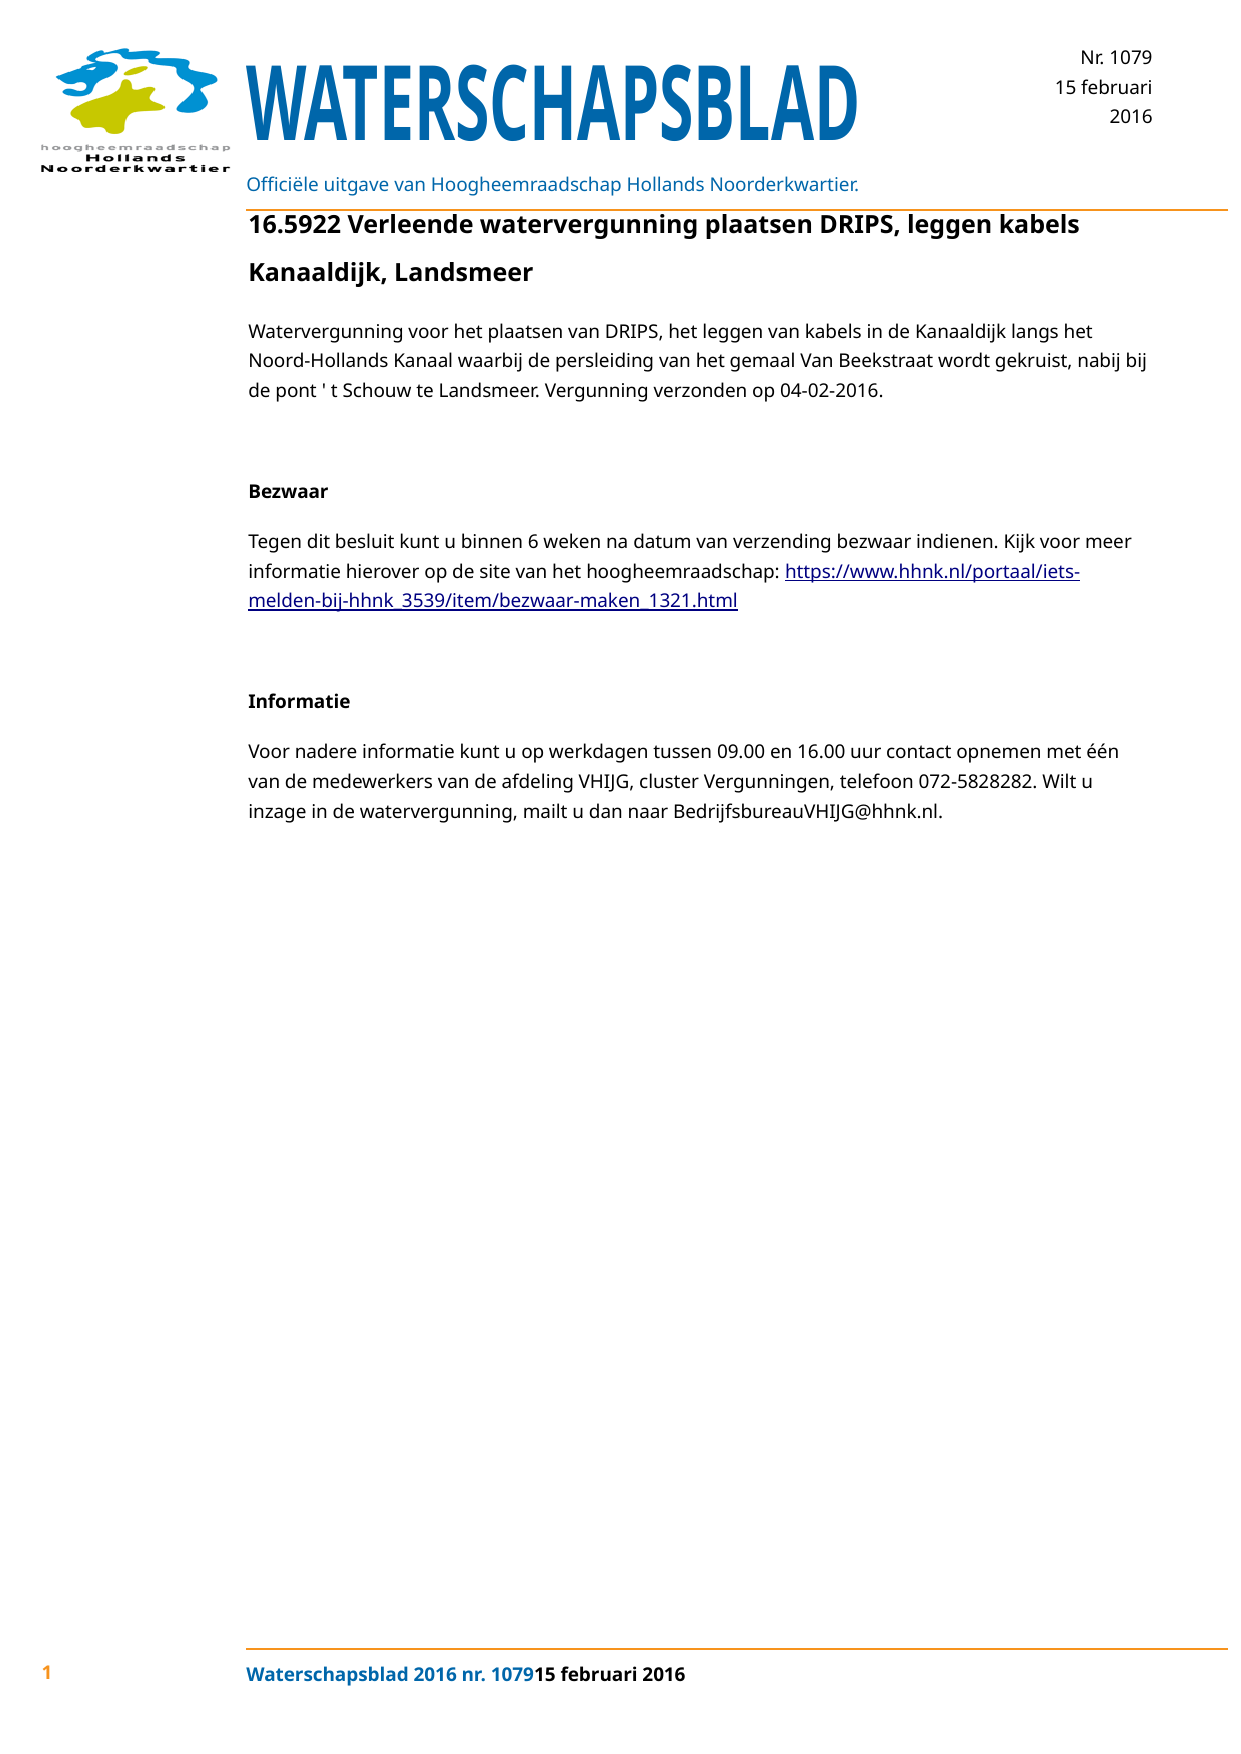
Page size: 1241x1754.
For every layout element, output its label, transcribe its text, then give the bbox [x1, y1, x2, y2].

text Informatie [248, 688, 1152, 714]
picture [41, 47, 231, 172]
text Watervergunning voor het plaatsen van DRIPS, het leggen van kabels in de Kanaaldijk langs het Noord-Hollands Kanaal waarbij de persleiding van het gemaal Van Beekstraat wordt gekruist, nabij bij de pont ' t Schouw te Landsmeer. Vergunning verzonden op 04-02-2016. [248, 318, 1152, 403]
text 16.5922 Verleende watervergunning plaatsen DRIPS, leggen kabels Kanaaldijk, Landsmeer [248, 211, 1152, 288]
text Voor nadere informatie kunt u op werkdagen tussen 09.00 en 16.00 uur contact opnemen met één van de medewerkers van de afdeling VHIJG, cluster Vergunningen, telefoon 072-5828282. Wilt u inzage in de watervergunning, mailt u dan naar BedrijfsbureauVHIJG@hhnk.nl. [248, 739, 1152, 824]
text Tegen dit besluit kunt u binnen 6 weken na datum van verzending bezwaar indienen. Kijk voor meer informatie hierover op de site van het hoogheemraadschap: https://www.hhnk.nl/portaal/iets-melden-bij-hhnk_3539/item/bezwaar-maken_1321.html [248, 528, 1152, 613]
text Bezwaar [248, 478, 1152, 504]
